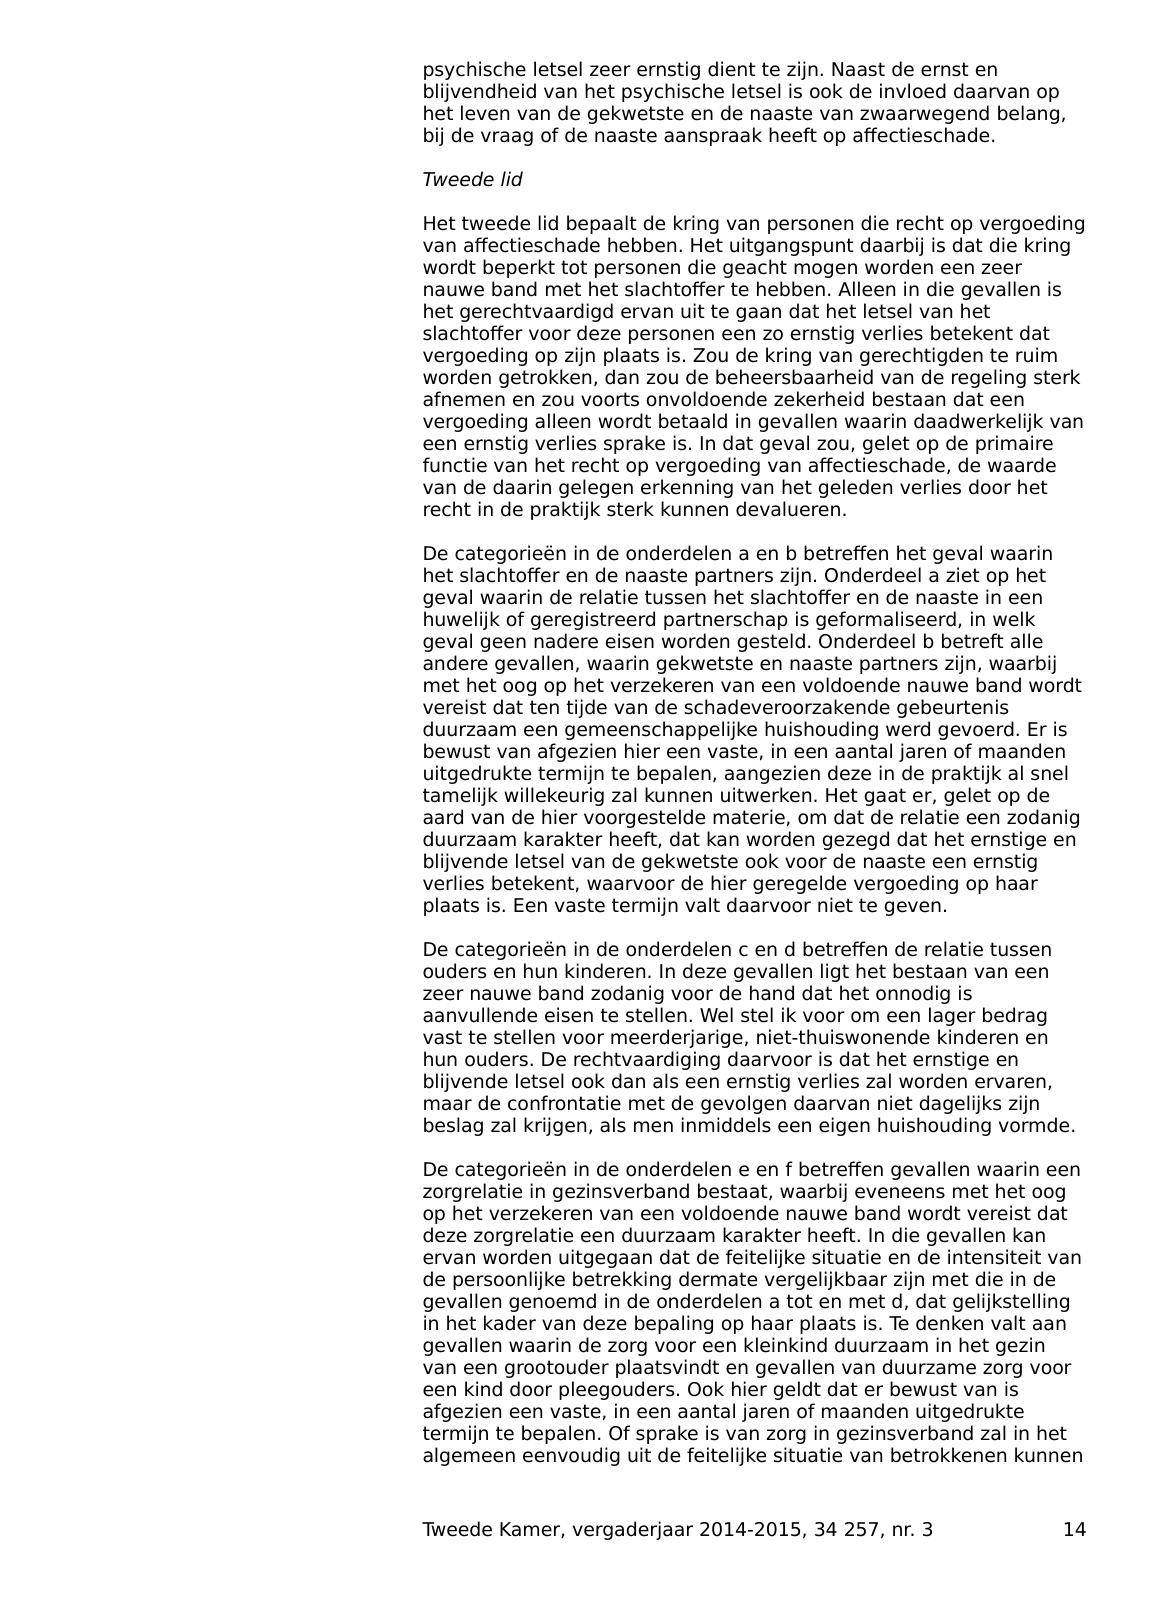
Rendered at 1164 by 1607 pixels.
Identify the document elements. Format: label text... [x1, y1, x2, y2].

text De categorieën in de onderdelen c en d betreffen de relatie tussen ouders en hun kinderen. In deze gevallen ligt het bestaan van een zeer nauwe band zodanig voor de hand dat het onnodig is aanvullende eisen te stellen. Wel stel ik voor om een lager bedrag vast te stellen voor meerderjarige, niet-thuiswonende kinderen en hun ouders. De rechtvaardiging daarvoor is dat het ernstige en blijvende letsel ook dan als een ernstig verlies zal worden ervaren, maar de confrontatie met de gevolgen daarvan niet dagelijks zijn beslag zal krijgen, als men inmiddels een eigen huishouding vormde. [422, 939, 1087, 1137]
text Het tweede lid bepaalt de kring van personen die recht op vergoeding van affectieschade hebben. Het uitgangspunt daarbij is dat die kring wordt beperkt tot personen die geacht mogen worden een zeer nauwe band met het slachtoffer te hebben. Alleen in die gevallen is het gerechtvaardigd ervan uit te gaan dat het letsel van het slachtoffer voor deze personen een zo ernstig verlies betekent dat vergoeding op zijn plaats is. Zou de kring van gerechtigden te ruim worden getrokken, dan zou de beheersbaarheid van de regeling sterk afnemen en zou voorts onvoldoende zekerheid bestaan dat een vergoeding alleen wordt betaald in gevallen waarin daadwerkelijk van een ernstig verlies sprake is. In dat geval zou, gelet op de primaire functie van het recht op vergoeding van affectieschade, de waarde van de daarin gelegen erkenning van het geleden verlies door het recht in de praktijk sterk kunnen devalueren. [422, 213, 1087, 521]
text De categorieën in de onderdelen e en f betreffen gevallen waarin een zorgrelatie in gezinsverband bestaat, waarbij eveneens met het oog op het verzekeren van een voldoende nauwe band wordt vereist dat deze zorgrelatie een duurzaam karakter heeft. In die gevallen kan ervan worden uitgegaan dat de feitelijke situatie en de intensiteit van de persoonlijke betrekking dermate vergelijkbaar zijn met die in de gevallen genoemd in de onderdelen a tot en met d, dat gelijkstelling in het kader van deze bepaling op haar plaats is. Te denken valt aan gevallen waarin de zorg voor een kleinkind duurzaam in het gezin van een grootouder plaatsvindt en gevallen van duurzame zorg voor een kind door pleegouders. Ook hier geldt dat er bewust van is afgezien een vaste, in een aantal jaren of maanden uitgedrukte termijn te bepalen. Of sprake is van zorg in gezinsverband zal in het algemeen eenvoudig uit de feitelijke situatie van betrokkenen kunnen [422, 1159, 1087, 1467]
text psychische letsel zeer ernstig dient te zijn. Naast de ernst en blijvendheid van het psychische letsel is ook de invloed daarvan op het leven van de gekwetste en de naaste van zwaarwegend belang, bij de vraag of de naaste aanspraak heeft op affectieschade. [422, 59, 1087, 147]
text De categorieën in de onderdelen a en b betreffen het geval waarin het slachtoffer en de naaste partners zijn. Onderdeel a ziet op het geval waarin de relatie tussen het slachtoffer en de naaste in een huwelijk of geregistreerd partnerschap is geformaliseerd, in welk geval geen nadere eisen worden gesteld. Onderdeel b betreft alle andere gevallen, waarin gekwetste en naaste partners zijn, waarbij met het oog op het verzekeren van een voldoende nauwe band wordt vereist dat ten tijde van de schadeveroorzakende gebeurtenis duurzaam een gemeenschappelijke huishouding werd gevoerd. Er is bewust van afgezien hier een vaste, in een aantal jaren of maanden uitgedrukte termijn te bepalen, aangezien deze in de praktijk al snel tamelijk willekeurig zal kunnen uitwerken. Het gaat er, gelet op de aard van de hier voorgestelde materie, om dat de relatie een zodanig duurzaam karakter heeft, dat kan worden gezegd dat het ernstige en blijvende letsel van de gekwetste ook voor de naaste een ernstig verlies betekent, waarvoor de hier geregelde vergoeding op haar plaats is. Een vaste termijn valt daarvoor niet te geven. [422, 543, 1087, 917]
subtitle Tweede lid [422, 169, 1087, 191]
